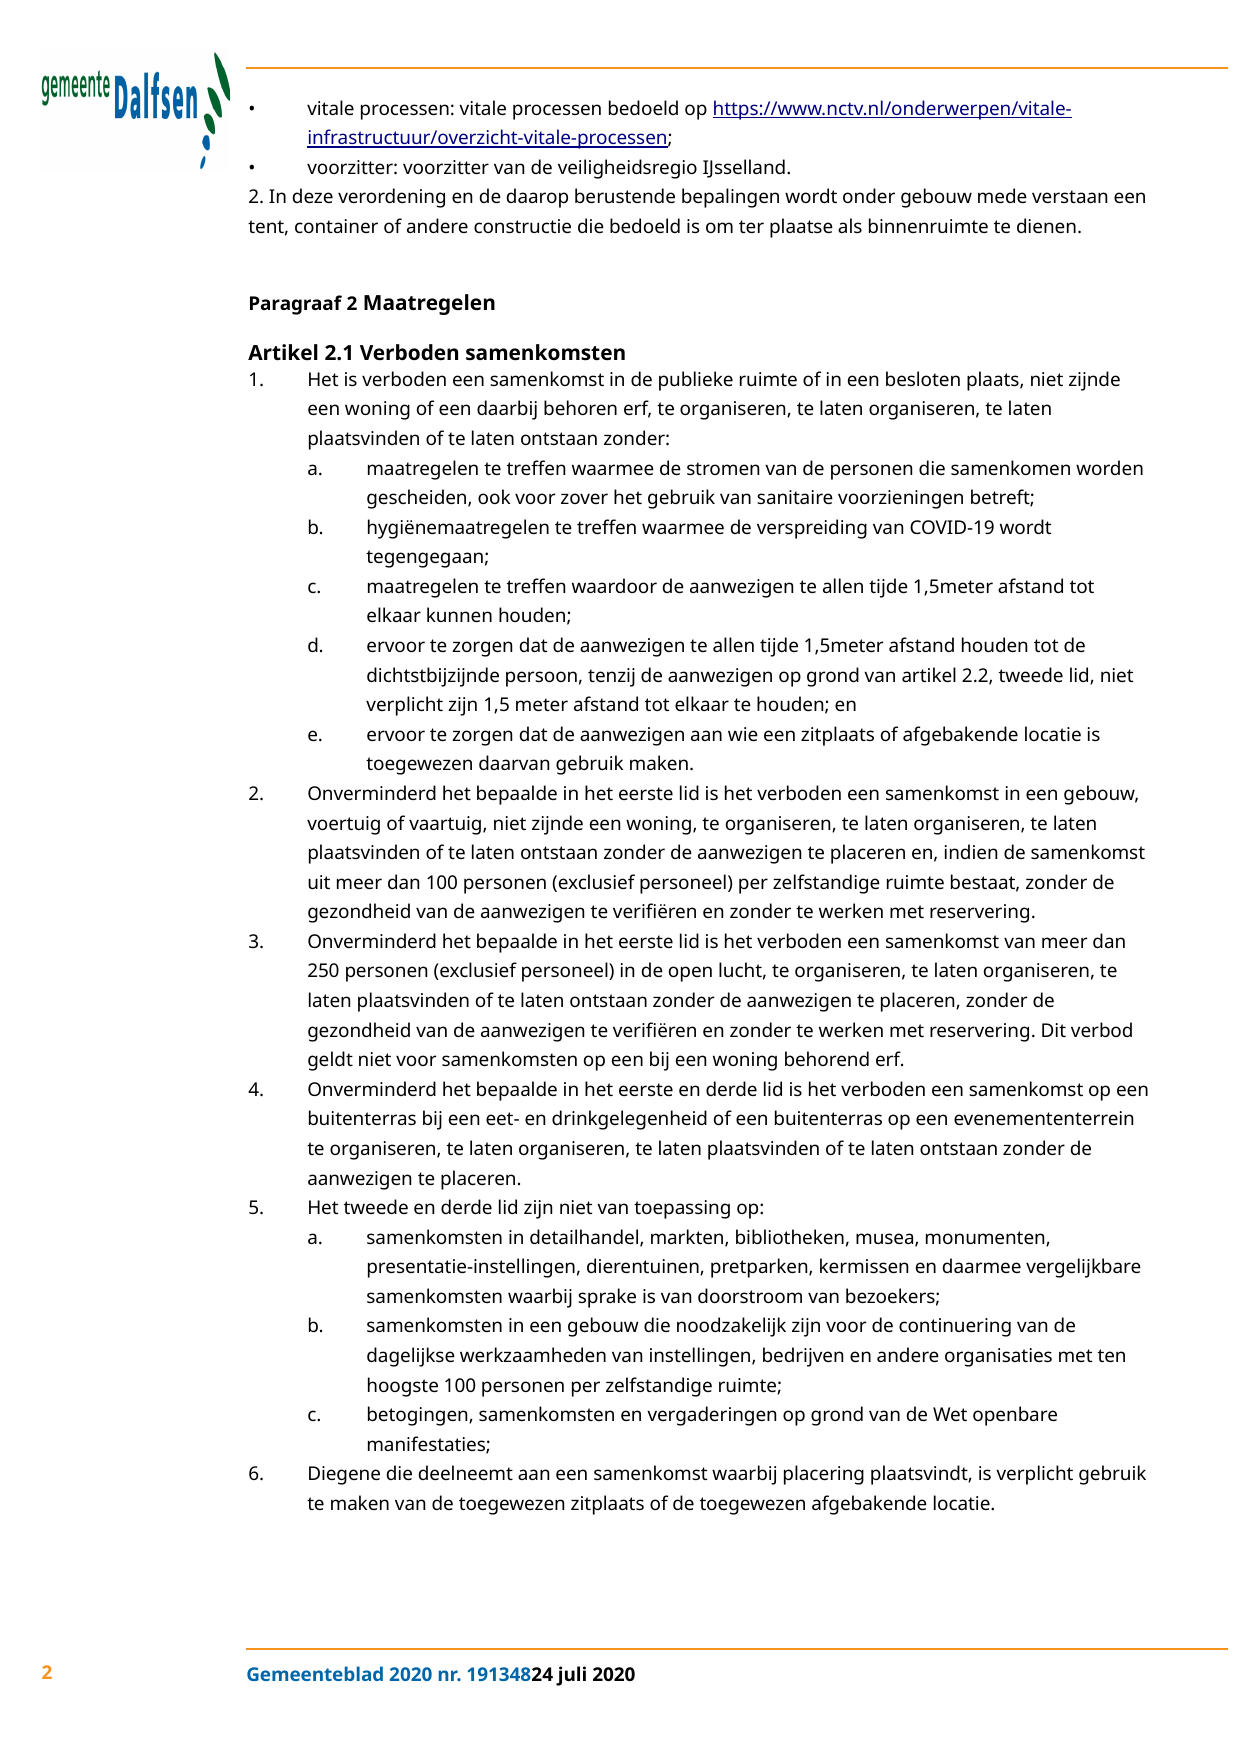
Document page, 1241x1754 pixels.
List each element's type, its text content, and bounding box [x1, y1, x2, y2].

list betogingen, samenkomsten en vergaderingen op grond van de Wet openbare manifestaties; [307, 1401, 1152, 1457]
list ervoor te zorgen dat de aanwezigen te allen tijde 1,5meter afstand houden tot de dichtstbijzijnde persoon, tenzij de aanwezigen op grond van artikel 2.2, tweede lid, niet verplicht zijn 1,5 meter afstand tot elkaar te houden; en [307, 632, 1152, 717]
list ervoor te zorgen dat de aanwezigen aan wie een zitplaats of afgebakende locatie is toegewezen daarvan gebruik maken. [307, 721, 1152, 776]
list Onverminderd het bepaalde in het eerste lid is het verboden een samenkomst van meer dan 250 personen (exclusief personeel) in de open lucht, te organiseren, te laten organiseren, te laten plaatsvinden of te laten ontstaan zonder de aanwezigen te placeren, zonder de gezondheid van de aanwezigen te verifiëren en zonder te werken met reservering. Dit verbod geldt niet voor samenkomsten op een bij een woning behorend erf. [248, 928, 1152, 1072]
list vitale processen: vitale processen bedoeld op https://www.nctv.nl/onderwerpen/vitale-infrastructuur/overzicht-vitale-processen; [248, 95, 1152, 150]
list maatregelen te treffen waardoor de aanwezigen te allen tijde 1,5meter afstand tot elkaar kunnen houden; [307, 573, 1152, 628]
picture [41, 47, 231, 172]
text Artikel 2.1 Verboden samenkomsten [248, 338, 1152, 366]
list Diegene die deelneemt aan een samenkomst waarbij placering plaatsvindt, is verplicht gebruik te maken van de toegewezen zitplaats of de toegewezen afgebakende locatie. [248, 1461, 1152, 1516]
list Het is verboden een samenkomst in de publieke ruimte of in een besloten plaats, niet zijnde een woning of een daarbij behoren erf, te organiseren, te laten organiseren, te laten plaatsvinden of te laten ontstaan zonder: [248, 366, 1152, 451]
list samenkomsten in detailhandel, markten, bibliotheken, musea, monumenten, presentatie-instellingen, dierentuinen, pretparken, kermissen en daarmee vergelijkbare samenkomsten waarbij sprake is van doorstroom van bezoekers; [307, 1224, 1152, 1309]
text Paragraaf 2 Maatregelen [248, 288, 1152, 317]
list Onverminderd het bepaalde in het eerste en derde lid is het verboden een samenkomst op een buitenterras bij een eet- en drinkgelegenheid of een buitenterras op een evenemententerrein te organiseren, te laten organiseren, te laten plaatsvinden of te laten ontstaan zonder de aanwezigen te placeren. [248, 1076, 1152, 1191]
list voorzitter: voorzitter van de veiligheidsregio IJsselland. [248, 154, 1152, 180]
list samenkomsten in een gebouw die noodzakelijk zijn voor de continuering van de dagelijkse werkzaamheden van instellingen, bedrijven en andere organisaties met ten hoogste 100 personen per zelfstandige ruimte; [307, 1313, 1152, 1398]
list Het tweede en derde lid zijn niet van toepassing op: [248, 1194, 1152, 1220]
list maatregelen te treffen waarmee de stromen van de personen die samenkomen worden gescheiden, ook voor zover het gebruik van sanitaire voorzieningen betreft; [307, 455, 1152, 510]
list hygiënemaatregelen te treffen waarmee de verspreiding van COVID-19 wordt tegengegaan; [307, 514, 1152, 569]
text 2. In deze verordening en de daarop berustende bepalingen wordt onder gebouw mede verstaan een tent, container of andere constructie die bedoeld is om ter plaatse als binnenruimte te dienen. [248, 183, 1152, 239]
list Onverminderd het bepaalde in het eerste lid is het verboden een samenkomst in een gebouw, voertuig of vaartuig, niet zijnde een woning, te organiseren, te laten organiseren, te laten plaatsvinden of te laten ontstaan zonder de aanwezigen te placeren en, indien de samenkomst uit meer dan 100 personen (exclusief personeel) per zelfstandige ruimte bestaat, zonder de gezondheid van de aanwezigen te verifiëren en zonder te werken met reservering. [248, 780, 1152, 924]
